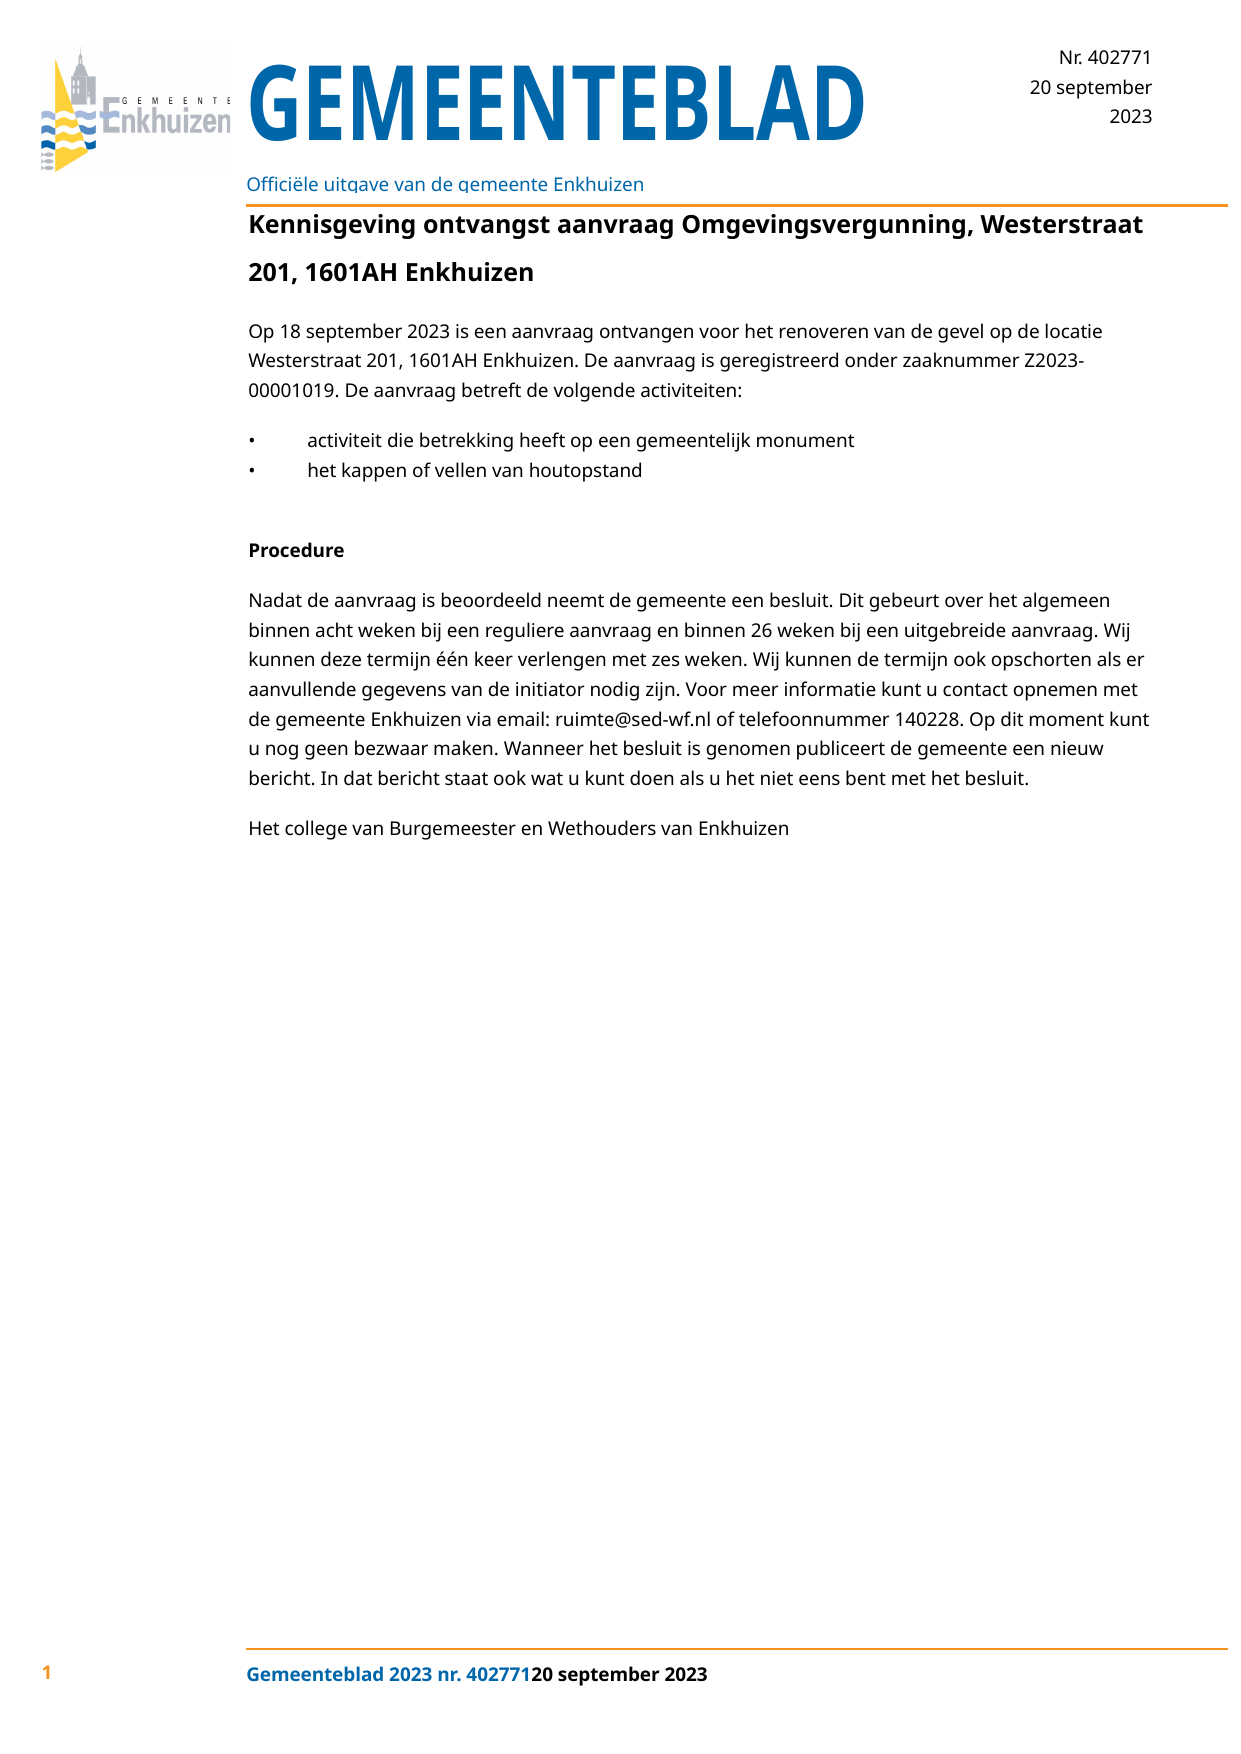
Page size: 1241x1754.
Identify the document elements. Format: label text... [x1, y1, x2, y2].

picture [41, 47, 231, 172]
text Op 18 september 2023 is een aanvraag ontvangen voor het renoveren van de gevel op de locatie Westerstraat 201, 1601AH Enkhuizen. De aanvraag is geregistreerd onder zaaknummer Z2023-00001019. De aanvraag betreft de volgende activiteiten: [248, 318, 1152, 403]
text Nadat de aanvraag is beoordeeld neemt de gemeente een besluit. Dit gebeurt over het algemeen binnen acht weken bij een reguliere aanvraag en binnen 26 weken bij een uitgebreide aanvraag. Wij kunnen deze termijn één keer verlengen met zes weken. Wij kunnen de termijn ook opschorten als er aanvullende gegevens van de initiator nodig zijn. Voor meer informatie kunt u contact opnemen met de gemeente Enkhuizen via email: ruimte@sed-wf.nl of telefoonnummer 140228. Op dit moment kunt u nog geen bezwaar maken. Wanneer het besluit is genomen publiceert de gemeente een nieuw bericht. In dat bericht staat ook wat u kunt doen als u het niet eens bent met het besluit. [248, 587, 1152, 791]
text Procedure [248, 537, 1152, 563]
text Het college van Burgemeester en Wethouders van Enkhuizen [248, 815, 1152, 841]
text Kennisgeving ontvangst aanvraag Omgevingsvergunning, Westerstraat 201, 1601AH Enkhuizen [248, 207, 1152, 288]
list activiteit die betrekking heeft op een gemeentelijk monument [248, 427, 1152, 453]
list het kappen of vellen van houtopstand [248, 457, 1152, 483]
